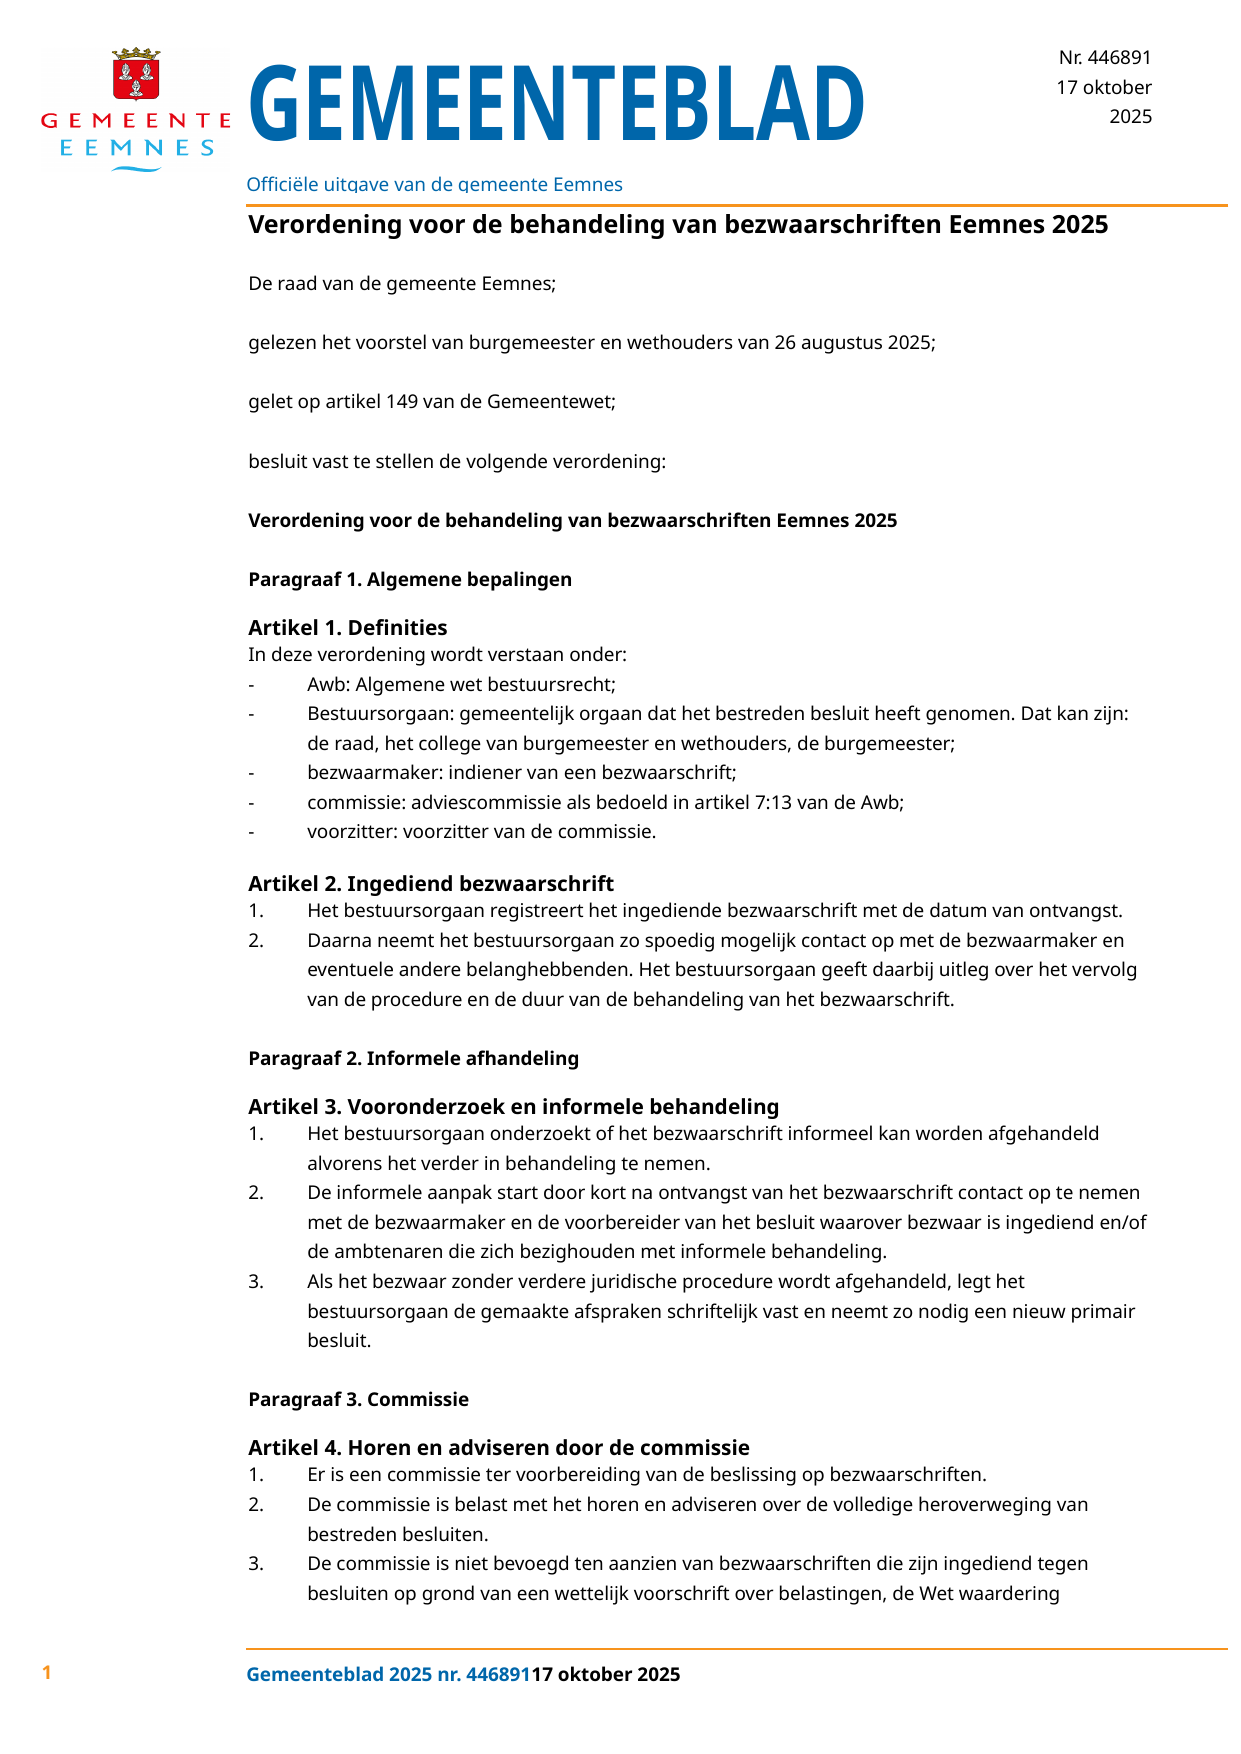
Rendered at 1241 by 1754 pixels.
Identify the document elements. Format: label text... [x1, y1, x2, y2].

list bezwaarmaker: indiener van een bezwaarschrift; [248, 759, 1152, 785]
text Verordening voor de behandeling van bezwaarschriften Eemnes 2025 [248, 207, 1152, 241]
text Verordening voor de behandeling van bezwaarschriften Eemnes 2025 [248, 507, 1152, 533]
list De informele aanpak start door kort na ontvangst van het bezwaarschrift contact op te nemen met de bezwaarmaker en de voorbereider van het besluit waarover bezwaar is ingediend en/of de ambtenaren die zich bezighouden met informele behandeling. [248, 1179, 1152, 1264]
picture [41, 47, 231, 172]
text In deze verordening wordt verstaan onder: [248, 641, 1152, 667]
text besluit vast te stellen de volgende verordening: [248, 448, 1152, 473]
list Bestuursorgaan: gemeentelijk orgaan dat het bestreden besluit heeft genomen. Dat kan zijn: de raad, het college van burgemeester en wethouders, de burgemeester; [248, 700, 1152, 756]
list Daarna neemt het bestuursorgaan zo spoedig mogelijk contact op met de bezwaarmaker en eventuele andere belanghebbenden. Het bestuursorgaan geeft daarbij uitleg over het vervolg van de procedure en de duur van de behandeling van het bezwaarschrift. [248, 927, 1152, 1012]
text Paragraaf 1. Algemene bepalingen [248, 566, 1152, 592]
list Het bestuursorgaan registreert het ingediende bezwaarschrift met de datum van ontvangst. [248, 897, 1152, 923]
list Het bestuursorgaan onderzoekt of het bezwaarschrift informeel kan worden afgehandeld alvorens het verder in behandeling te nemen. [248, 1120, 1152, 1176]
text Artikel 2. Ingediend bezwaarschrift [248, 869, 1152, 897]
text Paragraaf 2. Informele afhandeling [248, 1045, 1152, 1071]
text gelezen het voorstel van burgemeester en wethouders van 26 augustus 2025; [248, 329, 1152, 355]
list De commissie is niet bevoegd ten aanzien van bezwaarschriften die zijn ingediend tegen besluiten op grond van een wettelijk voorschrift over belastingen, de Wet waardering [248, 1550, 1152, 1606]
list Er is een commissie ter voorbereiding van de beslissing op bezwaarschriften. [248, 1462, 1152, 1487]
list Als het bezwaar zonder verdere juridische procedure wordt afgehandeld, legt het bestuursorgaan de gemaakte afspraken schriftelijk vast en neemt zo nodig een nieuw primair besluit. [248, 1268, 1152, 1353]
text Artikel 4. Horen en adviseren door de commissie [248, 1433, 1152, 1462]
text Paragraaf 3. Commissie [248, 1387, 1152, 1412]
text Artikel 1. Definities [248, 613, 1152, 641]
list De commissie is belast met het horen en adviseren over de volledige heroverweging van bestreden besluiten. [248, 1491, 1152, 1547]
list commissie: adviescommissie als bedoeld in artikel 7:13 van de Awb; [248, 789, 1152, 815]
text Artikel 3. Vooronderzoek en informele behandeling [248, 1092, 1152, 1120]
list voorzitter: voorzitter van de commissie. [248, 819, 1152, 844]
text De raad van de gemeente Eemnes; [248, 270, 1152, 296]
text gelet op artikel 149 van de Gemeentewet; [248, 389, 1152, 414]
list Awb: Algemene wet bestuursrecht; [248, 671, 1152, 696]
